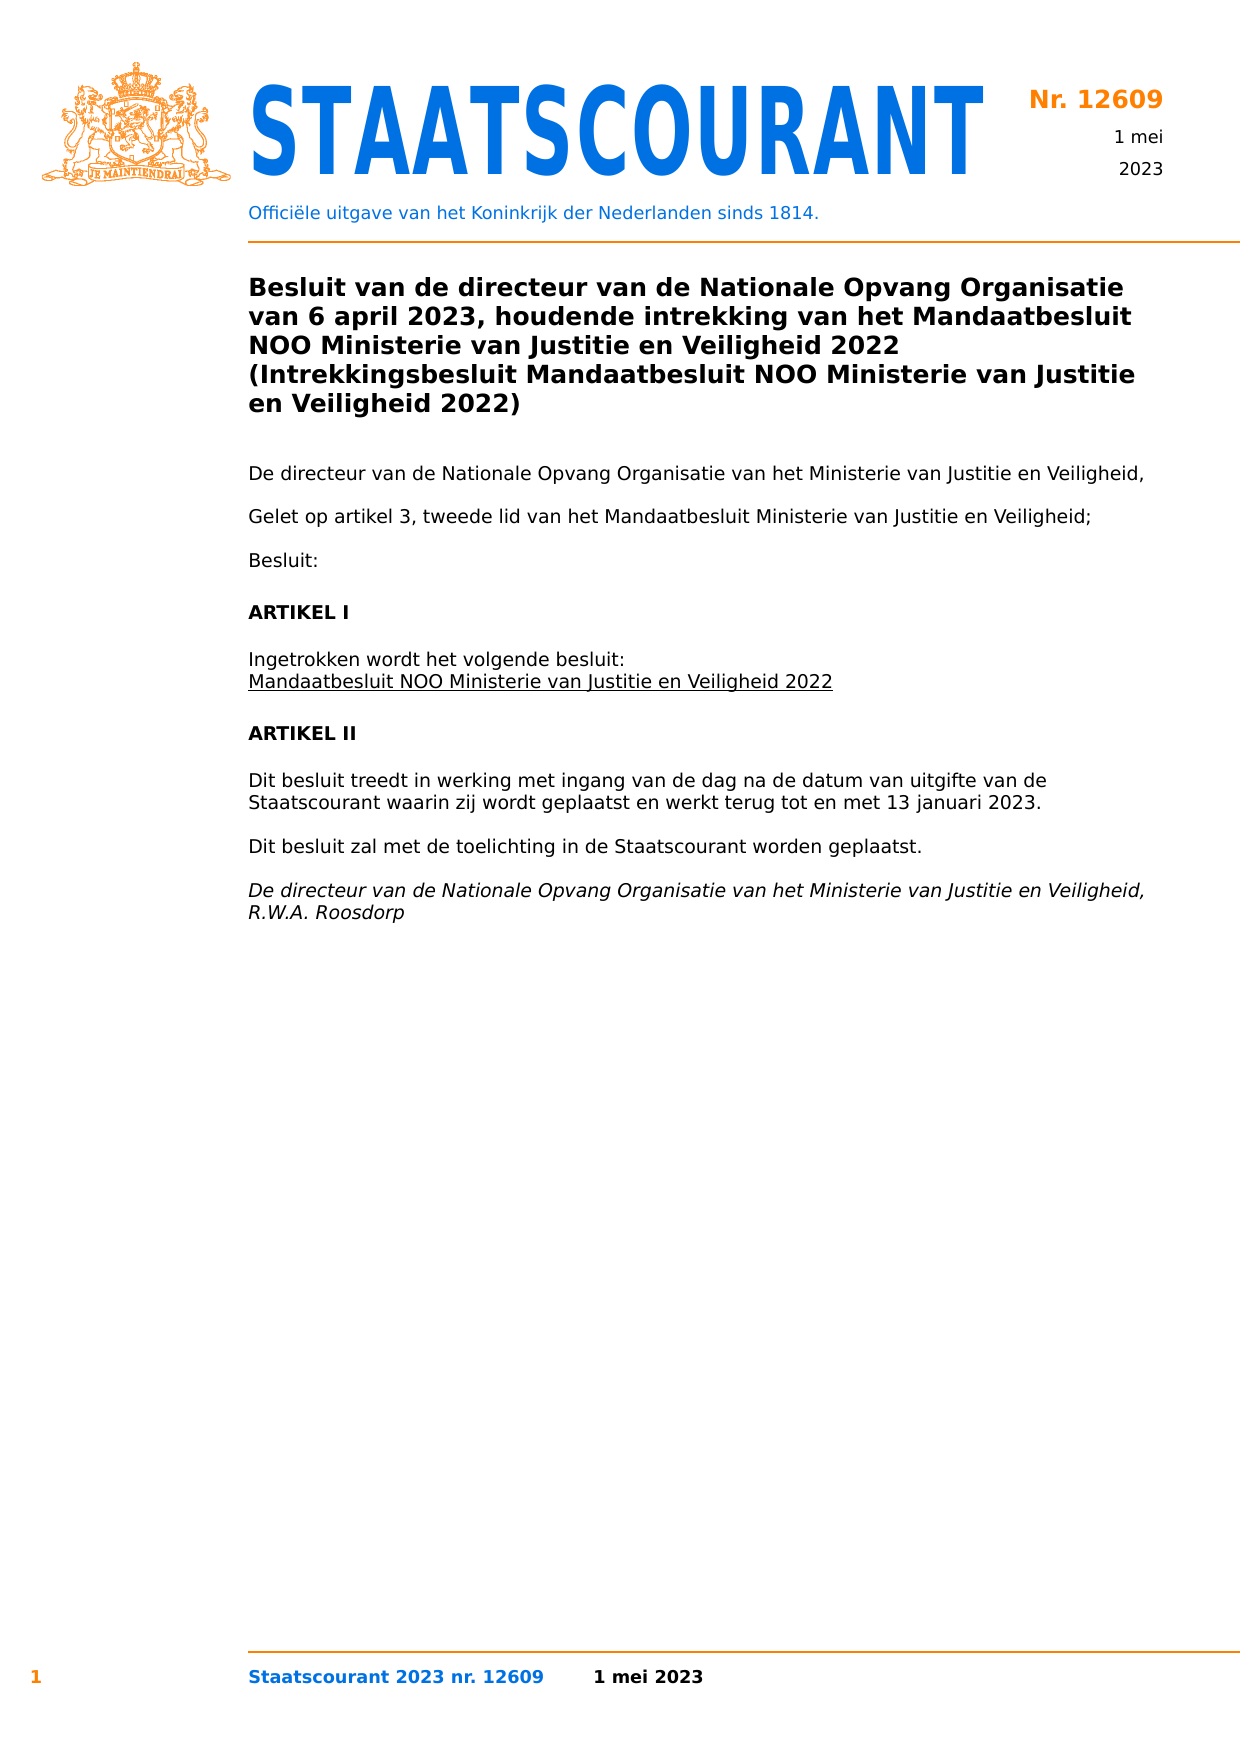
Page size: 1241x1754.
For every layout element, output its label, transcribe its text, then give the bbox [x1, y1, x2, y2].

table_cell 1 mei [998, 121, 1240, 153]
subtitle ARTIKEL II [248, 723, 1163, 745]
table_cell 2023 [998, 153, 1240, 203]
subtitle Besluit van de directeur van de Nationale Opvang Organisatie van 6 april 2023, houdende intrekking van het Mandaatbesluit NOO Ministerie van Justitie en Veiligheid 2022 (Intrekkingsbesluit Mandaatbesluit NOO Ministerie van Justitie en Veiligheid 2022) [248, 273, 1163, 419]
text Mandaatbesluit NOO Ministerie van Justitie en Veiligheid 2022 [248, 671, 1163, 693]
text Ingetrokken wordt het volgende besluit: [248, 649, 1163, 671]
table_header Nr. 12609 [998, 62, 1240, 121]
picture [41, 62, 231, 186]
table_cell Officiële uitgave van het Koninkrijk der Nederlanden sinds 1814. [248, 203, 1240, 241]
subtitle ARTIKEL I [248, 602, 1163, 624]
text Besluit: [248, 550, 1163, 572]
text Dit besluit treedt in werking met ingang van de dag na de datum van uitgifte van de Staatscourant waarin zij wordt geplaatst en werkt terug tot en met 13 januari 2023. [248, 770, 1163, 814]
table_header [25, 62, 248, 241]
text Gelet op artikel 3, tweede lid van het Mandaatbesluit Ministerie van Justitie en Veiligheid; [248, 506, 1163, 528]
text Dit besluit zal met de toelichting in de Staatscourant worden geplaatst. [248, 836, 1163, 858]
table_header STAATSCOURANT [248, 62, 998, 203]
text De directeur van de Nationale Opvang Organisatie van het Ministerie van Justitie en Veiligheid, [248, 463, 1163, 484]
text De directeur van de Nationale Opvang Organisatie van het Ministerie van Justitie en Veiligheid, R.W.A. Roosdorp [248, 880, 1163, 924]
